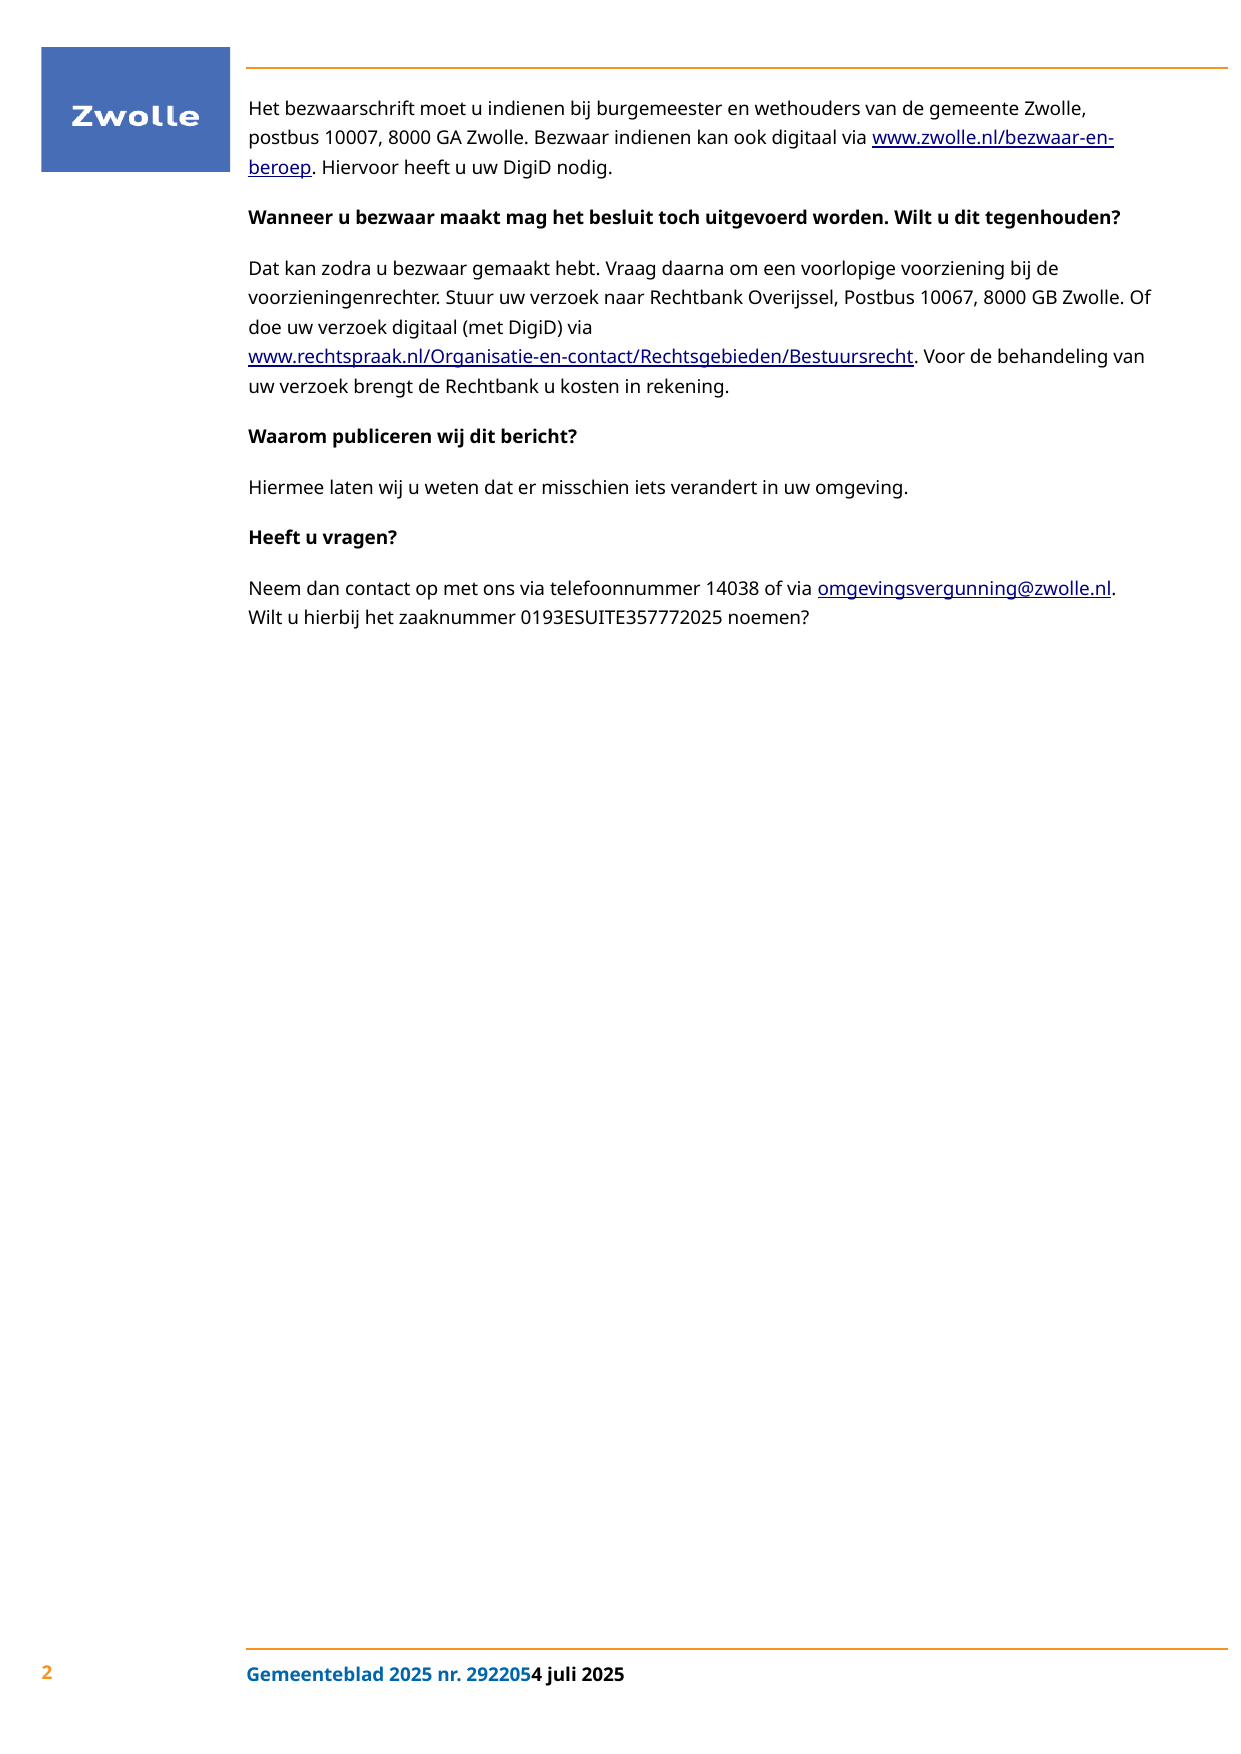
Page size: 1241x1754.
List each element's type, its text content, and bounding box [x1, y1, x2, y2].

text Wanneer u bezwaar maakt mag het besluit toch uitgevoerd worden. Wilt u dit tegenhouden? [248, 204, 1152, 230]
text Heeft u vragen? [248, 524, 1152, 550]
text Neem dan contact op met ons via telefoonnummer 14038 of via omgevingsvergunning@zwolle.nl. Wilt u hierbij het zaaknummer 0193ESUITE357772025 noemen? [248, 575, 1152, 630]
text Het bezwaarschrift moet u indienen bij burgemeester en wethouders van de gemeente Zwolle, postbus 10007, 8000 GA Zwolle. Bezwaar indienen kan ook digitaal via www.zwolle.nl/bezwaar-en-beroep. Hiervoor heeft u uw DigiD nodig. [248, 95, 1152, 180]
text Hiermee laten wij u weten dat er misschien iets verandert in uw omgeving. [248, 474, 1152, 500]
text Dat kan zodra u bezwaar gemaakt hebt. Vraag daarna om een voorlopige voorziening bij de voorzieningenrechter. Stuur uw verzoek naar Rechtbank Overijssel, Postbus 10067, 8000 GB Zwolle. Of doe uw verzoek digitaal (met DigiD) via www.rechtspraak.nl/Organisatie-en-contact/Rechtsgebieden/Bestuursrecht. Voor de behandeling van uw verzoek brengt de Rechtbank u kosten in rekening. [248, 255, 1152, 399]
text Waarom publiceren wij dit bericht? [248, 423, 1152, 449]
picture [41, 47, 231, 172]
